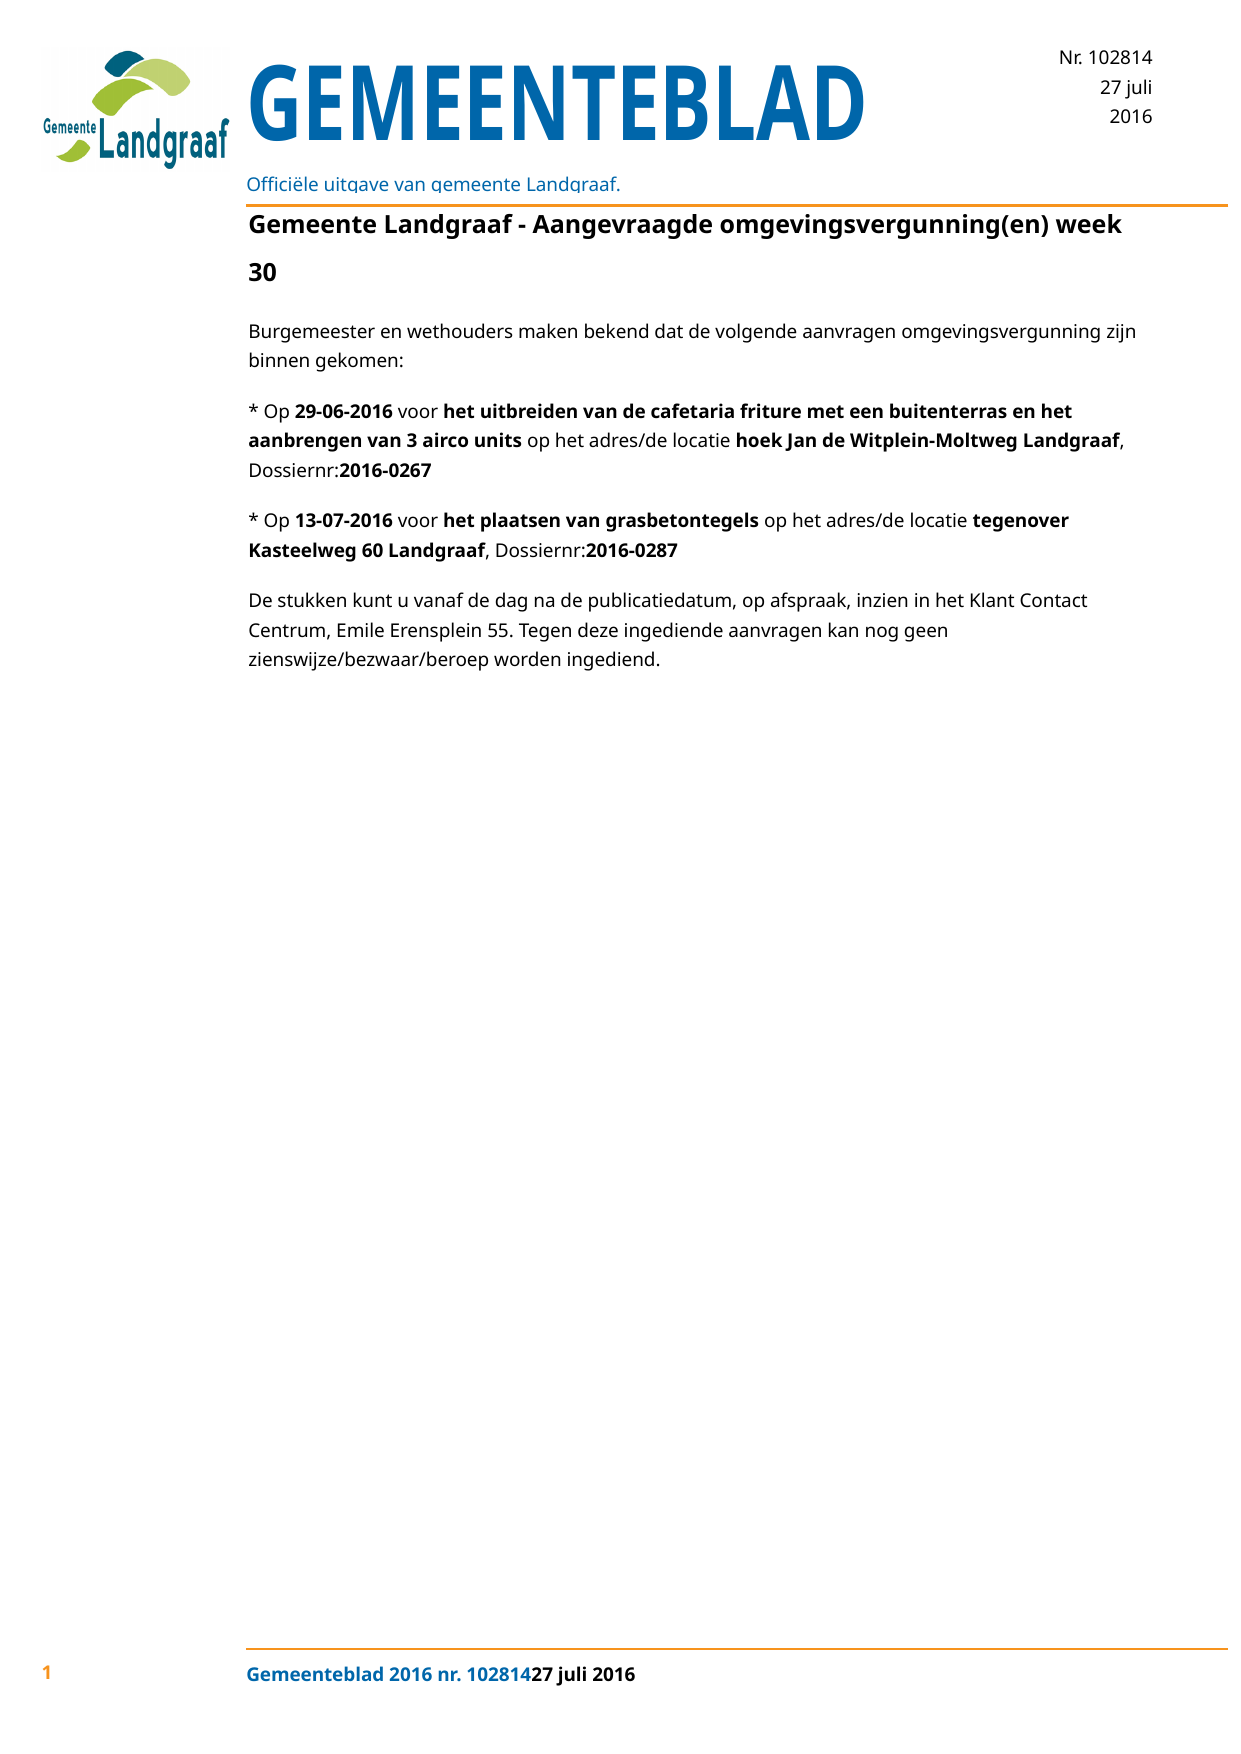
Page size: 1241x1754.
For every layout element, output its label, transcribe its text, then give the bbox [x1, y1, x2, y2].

text * Op 13-07-2016 voor het plaatsen van grasbetontegels op het adres/de locatie tegenover Kasteelweg 60 Landgraaf, Dossiernr:2016-0287 [248, 507, 1152, 563]
text Gemeente Landgraaf - Aangevraagde omgevingsvergunning(en) week 30 [248, 207, 1152, 288]
text * Op 29-06-2016 voor het uitbreiden van de cafetaria friture met een buitenterras en het aanbrengen van 3 airco units op het adres/de locatie hoek Jan de Witplein-Moltweg Landgraaf, Dossiernr:2016-0267 [248, 398, 1152, 483]
text De stukken kunt u vanaf de dag na de publicatiedatum, op afspraak, inzien in het Klant Contact Centrum, Emile Erensplein 55. Tegen deze ingediende aanvragen kan nog geen zienswijze/bezwaar/beroep worden ingediend. [248, 587, 1152, 672]
picture [41, 47, 231, 172]
text Burgemeester en wethouders maken bekend dat de volgende aanvragen omgevingsvergunning zijn binnen gekomen: [248, 318, 1152, 373]
